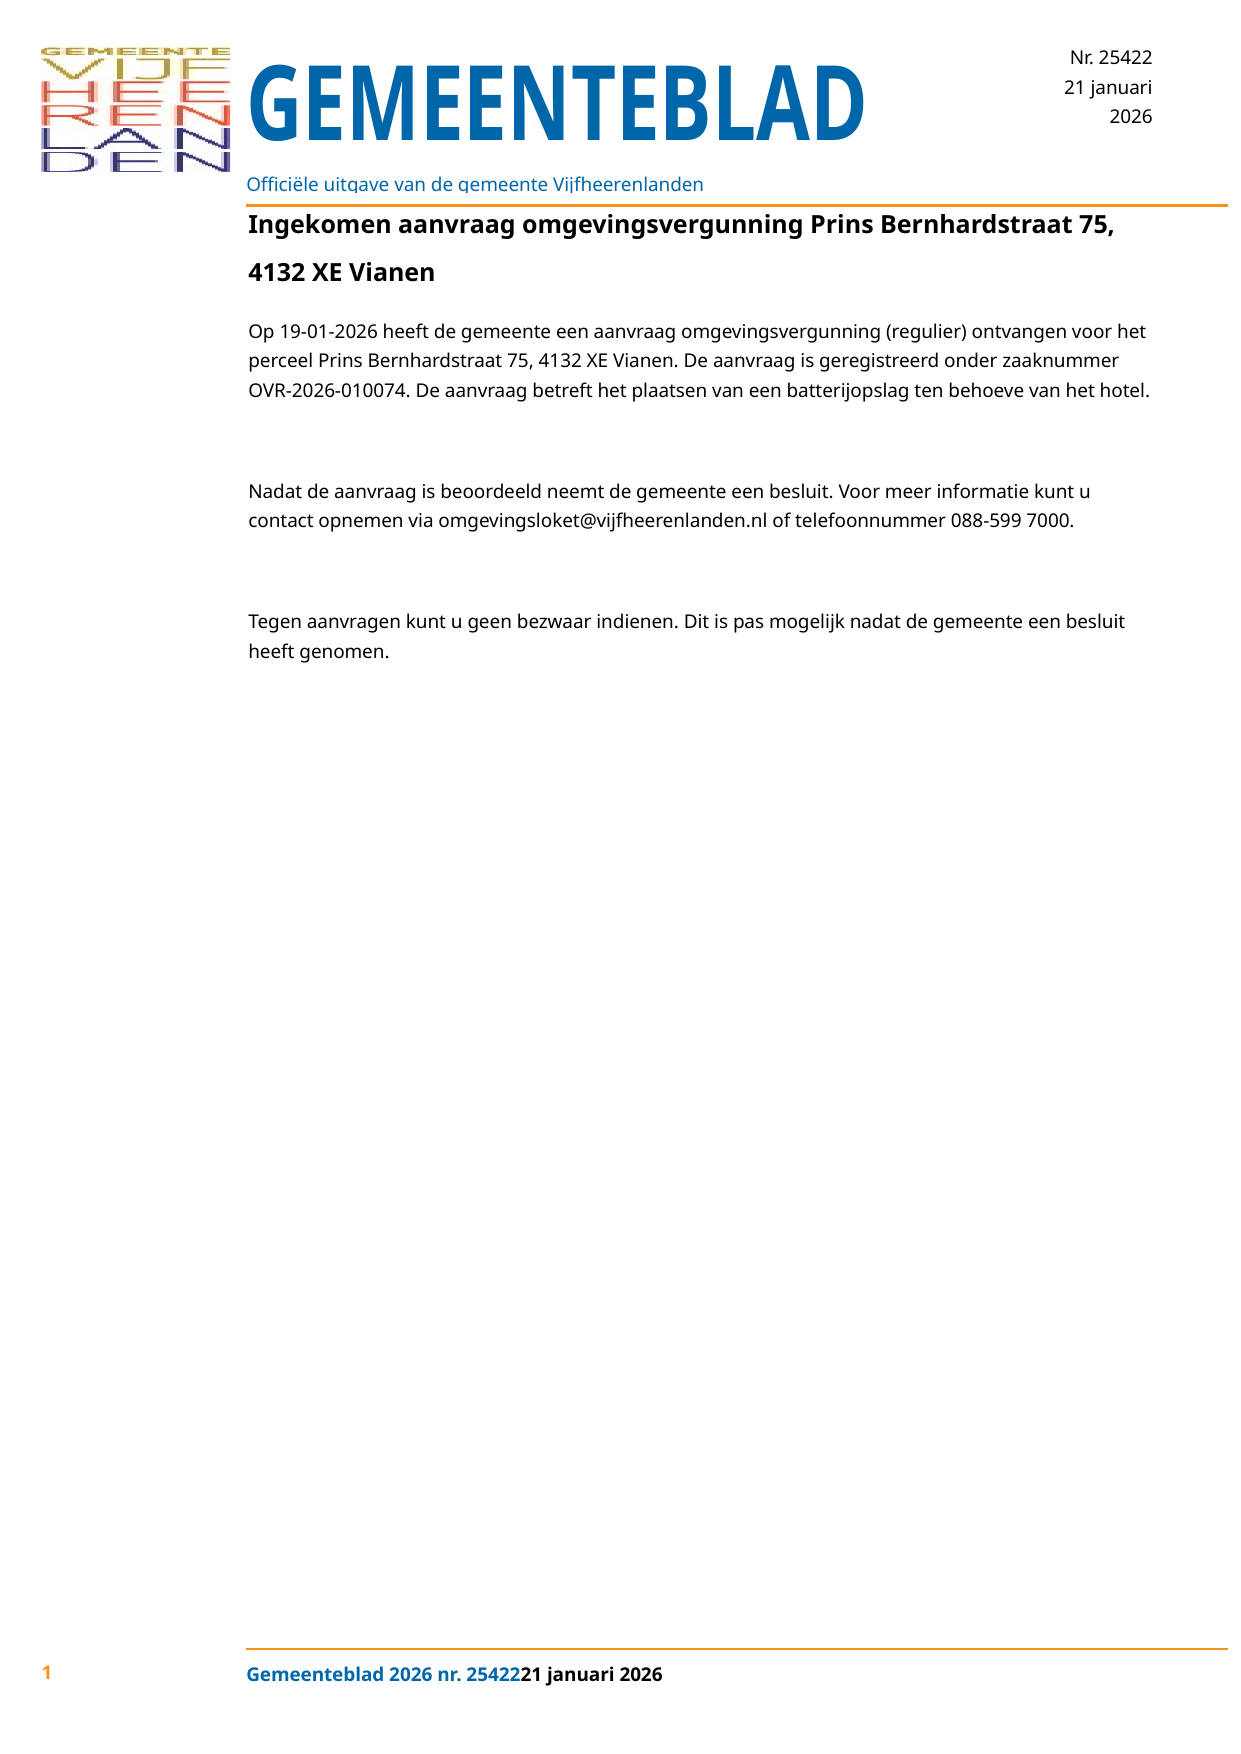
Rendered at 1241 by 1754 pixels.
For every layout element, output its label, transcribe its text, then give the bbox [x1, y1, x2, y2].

text Nadat de aanvraag is beoordeeld neemt de gemeente een besluit. Voor meer informatie kunt u contact opnemen via omgevingsloket@vijfheerenlanden.nl of telefoonnummer 088-599 7000. [248, 478, 1152, 533]
text Op 19-01-2026 heeft de gemeente een aanvraag omgevingsvergunning (regulier) ontvangen voor het perceel Prins Bernhardstraat 75, 4132 XE Vianen. De aanvraag is geregistreerd onder zaaknummer OVR-2026-010074. De aanvraag betreft het plaatsen van een batterijopslag ten behoeve van het hotel. [248, 318, 1152, 403]
text Tegen aanvragen kunt u geen bezwaar indienen. Dit is pas mogelijk nadat de gemeente een besluit heeft genomen. [248, 608, 1152, 664]
text Ingekomen aanvraag omgevingsvergunning Prins Bernhardstraat 75, 4132 XE Vianen [248, 207, 1152, 288]
picture [41, 47, 231, 172]
